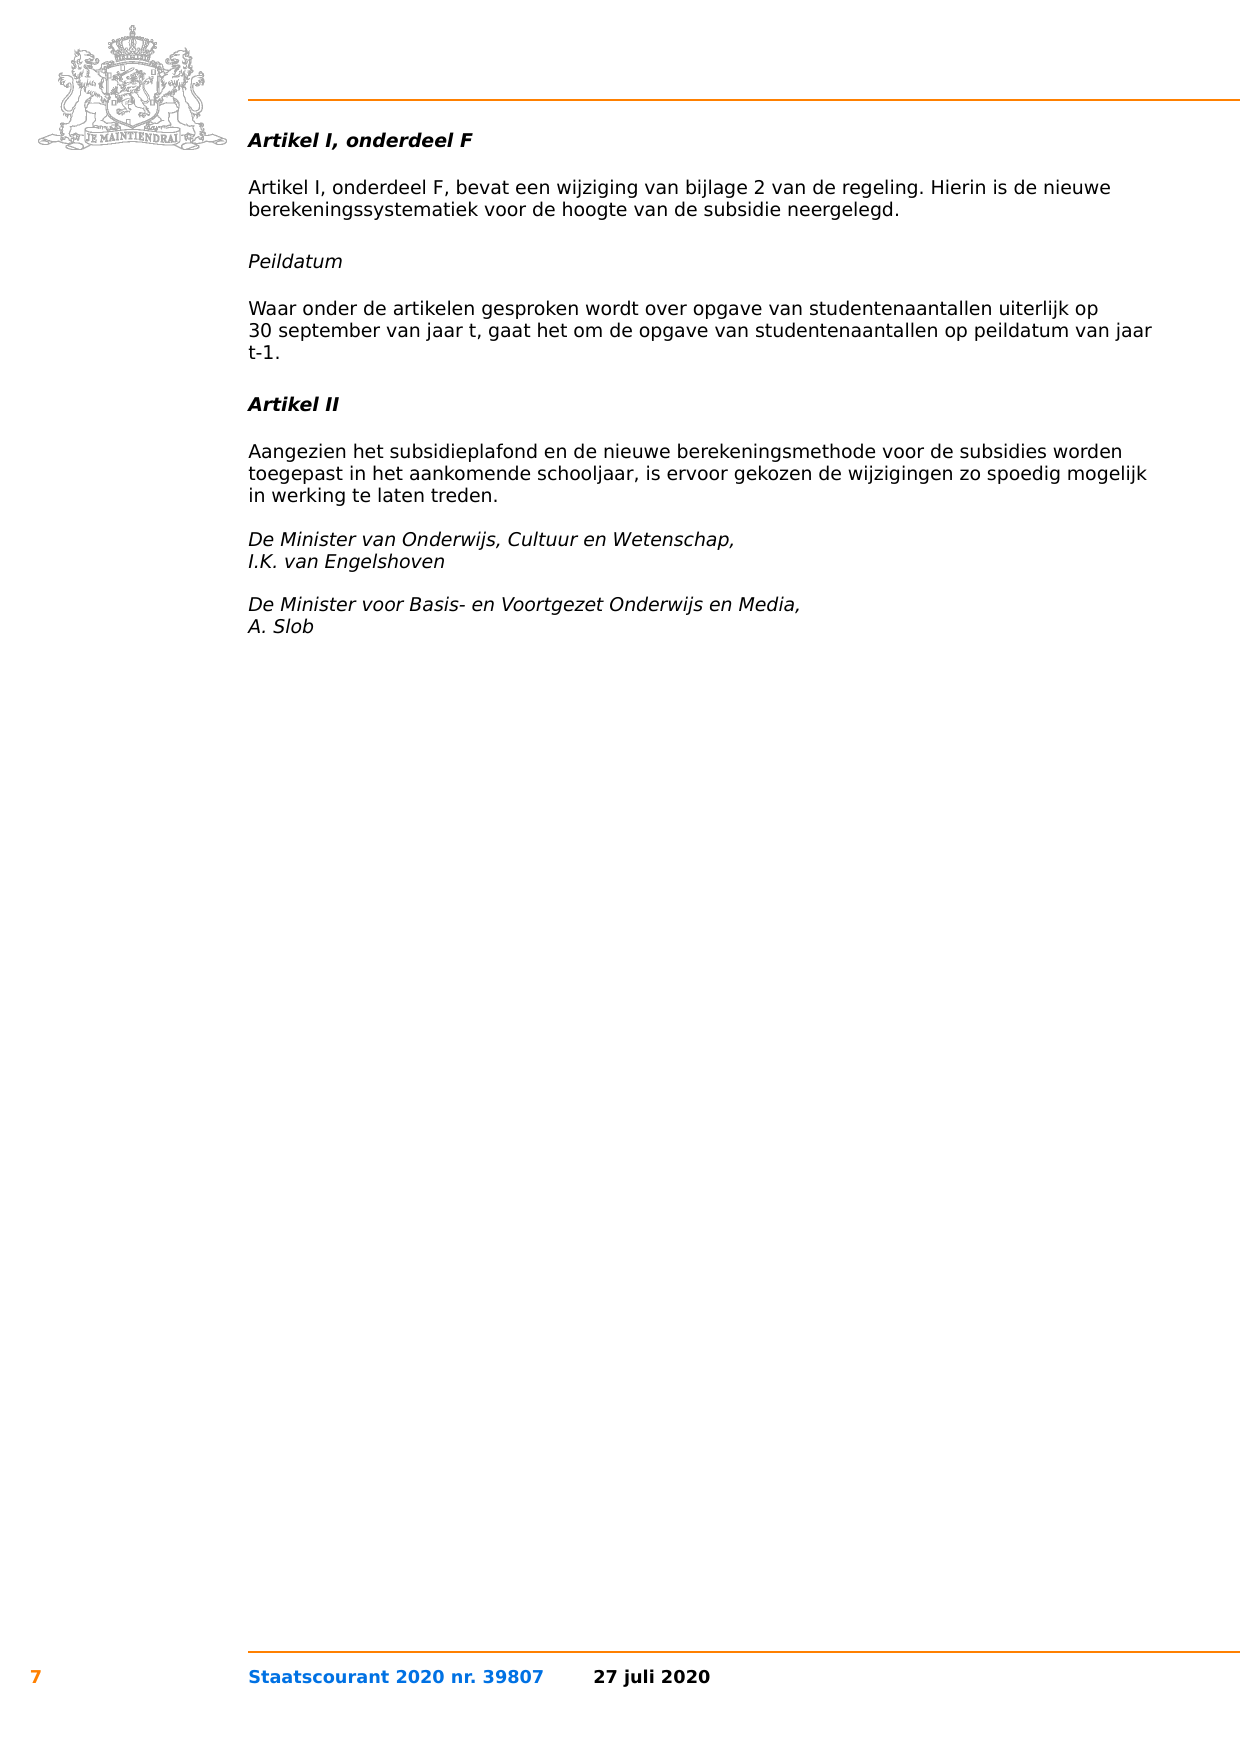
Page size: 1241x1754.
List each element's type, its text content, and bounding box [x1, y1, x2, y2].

subtitle Artikel I, onderdeel F [248, 130, 1163, 152]
text Aangezien het subsidieplafond en de nieuwe berekeningsmethode voor de subsidies worden toegepast in het aankomende schooljaar, is ervoor gekozen de wijzigingen zo spoedig mogelijk in werking te laten treden. [248, 441, 1163, 507]
text Waar onder de artikelen gesproken wordt over opgave van studentenaantallen uiterlijk op 30 september van jaar t, gaat het om de opgave van studentenaantallen op peildatum van jaar t-1. [248, 298, 1163, 364]
subtitle Artikel II [248, 394, 1163, 416]
text Artikel I, onderdeel F, bevat een wijziging van bijlage 2 van de regeling. Hierin is de nieuwe berekeningssystematiek voor de hoogte van de subsidie neergelegd. [248, 177, 1163, 221]
text De Minister van Onderwijs, Cultuur en Wetenschap, I.K. van Engelshoven [248, 528, 1163, 572]
text De Minister voor Basis- en Voortgezet Onderwijs en Media, A. Slob [248, 594, 1163, 638]
picture [38, 25, 227, 150]
subtitle Peildatum [248, 251, 1163, 273]
